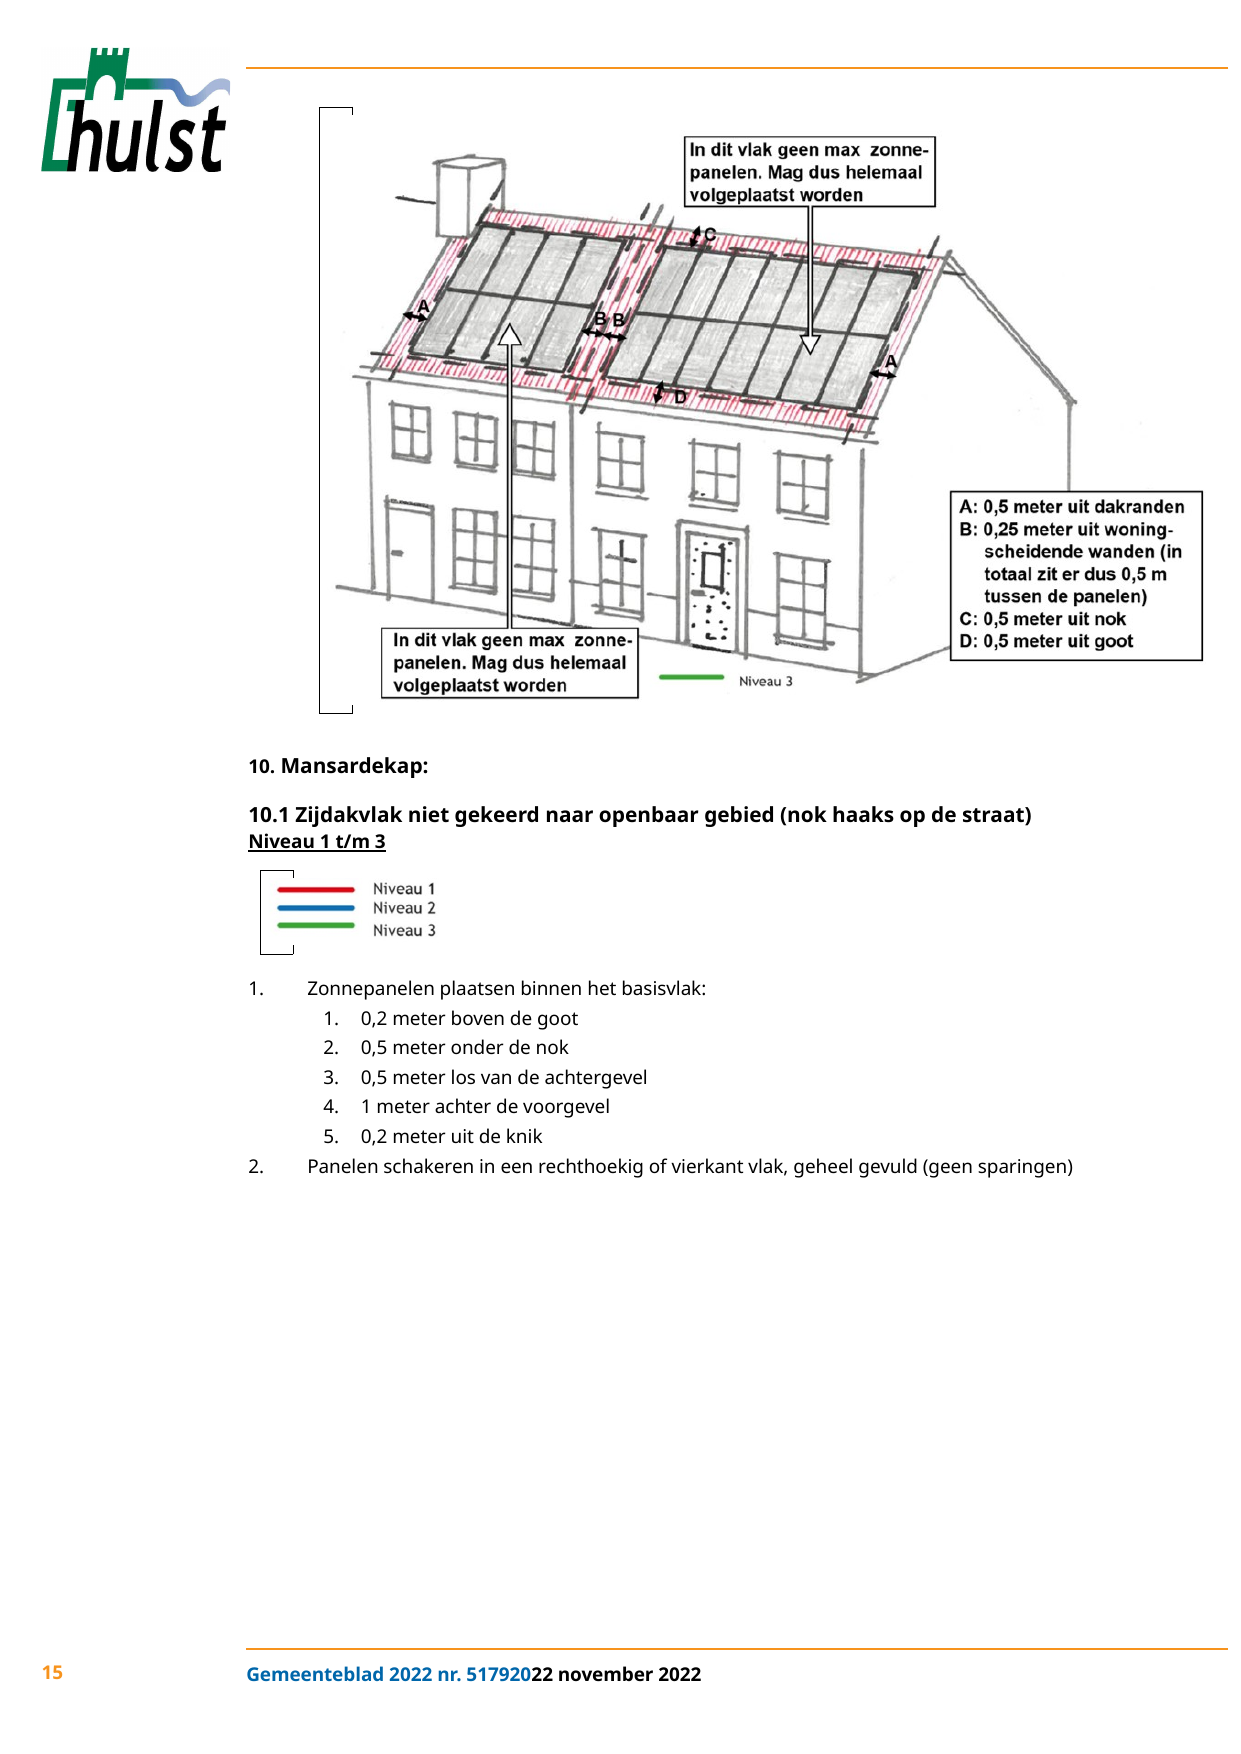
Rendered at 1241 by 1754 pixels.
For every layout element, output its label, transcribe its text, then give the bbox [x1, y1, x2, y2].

list 1 meter achter de voorgevel [323, 1094, 1152, 1119]
picture [327, 115, 1214, 705]
text Niveau 1 t/m 3 [248, 828, 1152, 854]
picture [41, 47, 231, 172]
list 0,5 meter onder de nok [323, 1034, 1152, 1060]
text 10. Mansardekap: [248, 751, 1152, 779]
list 0,5 meter los van de achtergevel [323, 1064, 1152, 1090]
list Zonnepanelen plaatsen binnen het basisvlak: [248, 975, 1152, 1001]
list 0,2 meter boven de goot [323, 1005, 1152, 1031]
list 0,2 meter uit de knik [323, 1123, 1152, 1149]
list Panelen schakeren in een rechthoekig of vierkant vlak, geheel gevuld (geen sparingen) [248, 1153, 1152, 1178]
text 10.1 Zijdakvlak niet gekeerd naar openbaar gebied (nok haaks op de straat) [248, 800, 1152, 828]
picture [268, 878, 447, 945]
